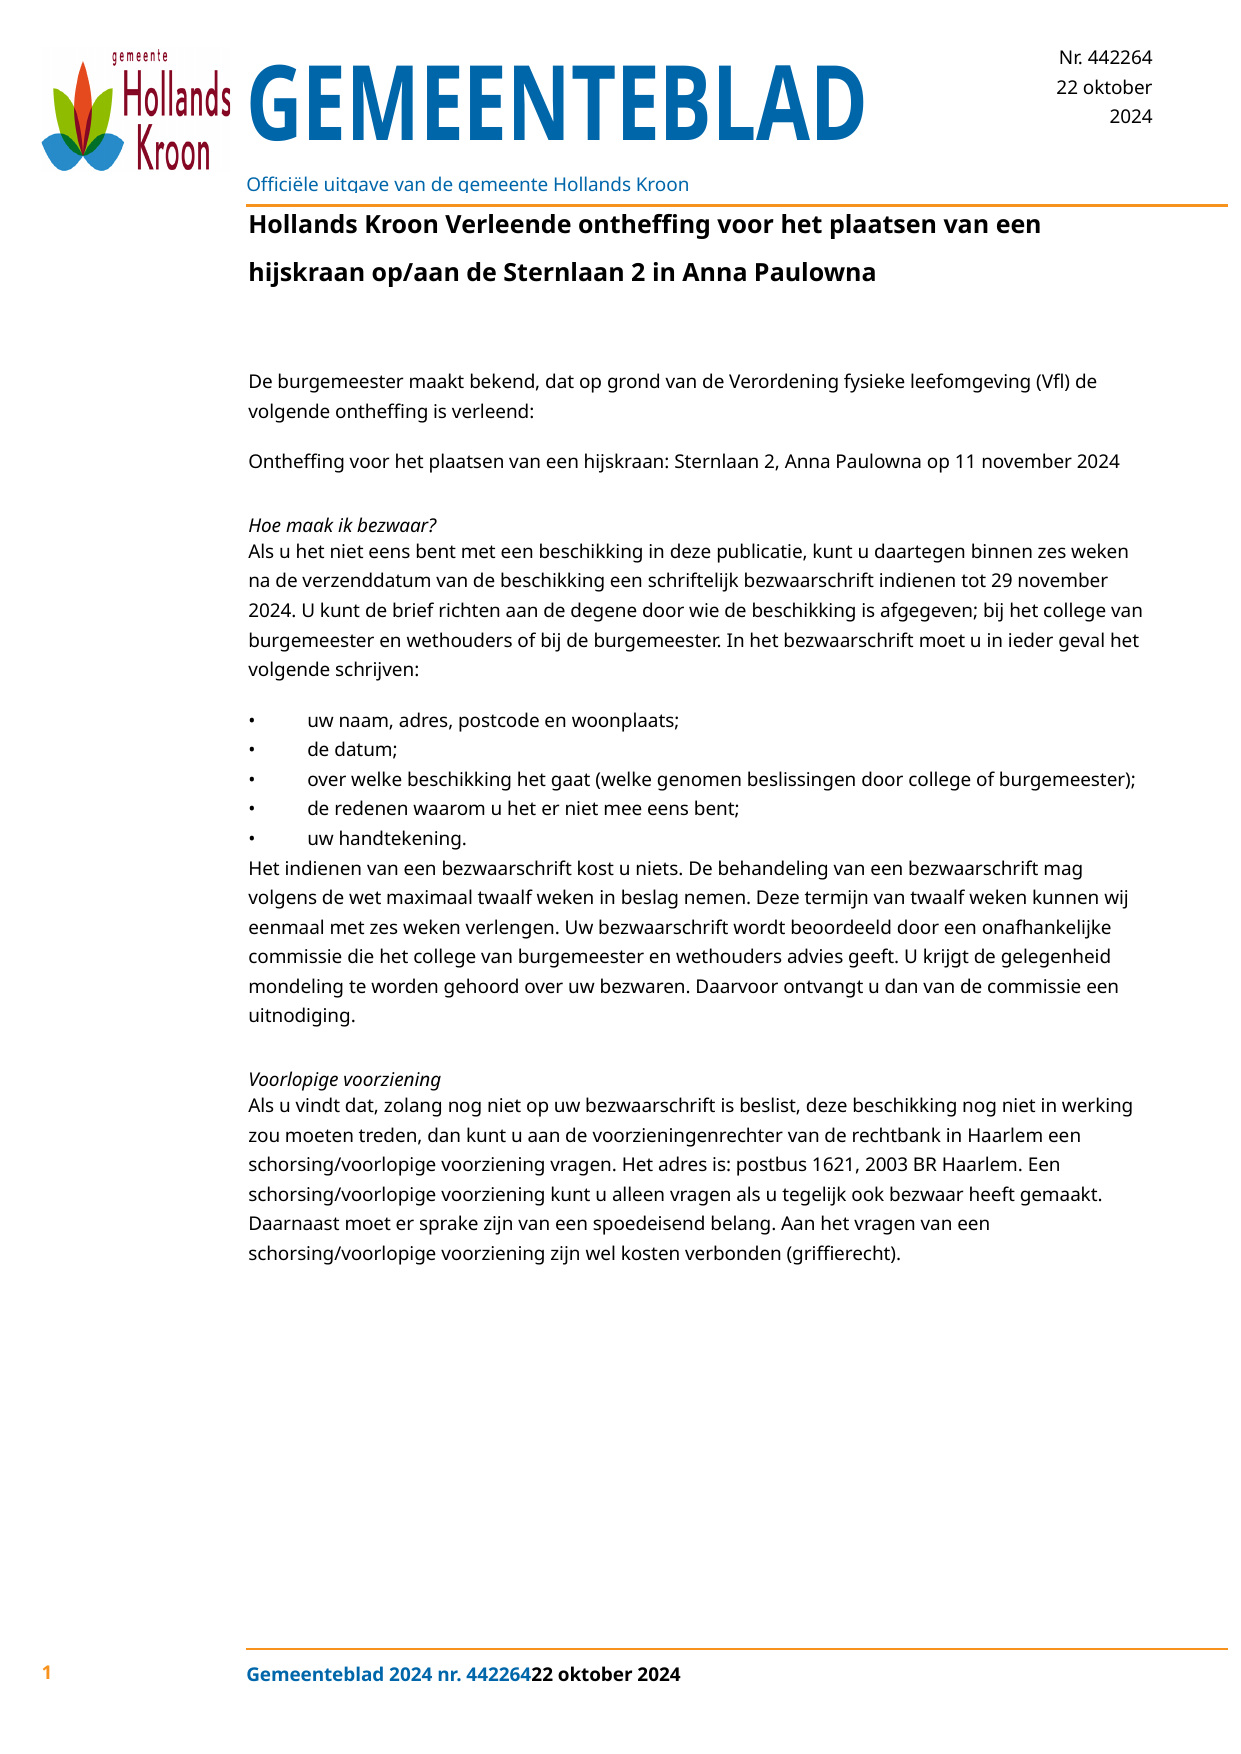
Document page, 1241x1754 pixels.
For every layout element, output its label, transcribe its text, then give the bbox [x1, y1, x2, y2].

text Voorlopige voorziening [248, 1067, 1152, 1092]
text Ontheffing voor het plaatsen van een hijskraan: Sternlaan 2, Anna Paulowna op 11 november 2024 [248, 448, 1152, 474]
list uw naam, adres, postcode en woonplaats; [248, 707, 1152, 732]
text Het indienen van een bezwaarschrift kost u niets. De behandeling van een bezwaarschrift mag volgens de wet maximaal twaalf weken in beslag nemen. Deze termijn van twaalf weken kunnen wij eenmaal met zes weken verlengen. Uw bezwaarschrift wordt beoordeeld door een onafhankelijke commissie die het college van burgemeester en wethouders advies geeft. U krijgt de gelegenheid mondeling te worden gehoord over uw bezwaren. Daarvoor ontvangt u dan van de commissie een uitnodiging. [248, 855, 1152, 1028]
list over welke beschikking het gaat (welke genomen beslissingen door college of burgemeester); [248, 766, 1152, 792]
text Hoe maak ik bezwaar? [248, 512, 1152, 538]
text De burgemeester maakt bekend, dat op grond van de Verordening fysieke leefomgeving (Vfl) de volgende ontheffing is verleend: [248, 368, 1152, 424]
list uw handtekening. [248, 825, 1152, 851]
list de datum; [248, 736, 1152, 762]
text Als u het niet eens bent met een beschikking in deze publicatie, kunt u daartegen binnen zes weken na de verzenddatum van de beschikking een schriftelijk bezwaarschrift indienen tot 29 november 2024. U kunt de brief richten aan de degene door wie de beschikking is afgegeven; bij het college van burgemeester en wethouders of bij de burgemeester. In het bezwaarschrift moet u in ieder geval het volgende schrijven: [248, 538, 1152, 682]
text Als u vindt dat, zolang nog niet op uw bezwaarschrift is beslist, deze beschikking nog niet in werking zou moeten treden, dan kunt u aan de voorzieningenrechter van de rechtbank in Haarlem een schorsing/voorlopige voorziening vragen. Het adres is: postbus 1621, 2003 BR Haarlem. Een schorsing/voorlopige voorziening kunt u alleen vragen als u tegelijk ook bezwaar heeft gemaakt. Daarnaast moet er sprake zijn van een spoedeisend belang. Aan het vragen van een schorsing/voorlopige voorziening zijn wel kosten verbonden (griffierecht). [248, 1092, 1152, 1266]
picture [41, 47, 231, 172]
text Hollands Kroon Verleende ontheffing voor het plaatsen van een hijskraan op/aan de Sternlaan 2 in Anna Paulowna [248, 207, 1152, 288]
list de redenen waarom u het er niet mee eens bent; [248, 796, 1152, 821]
